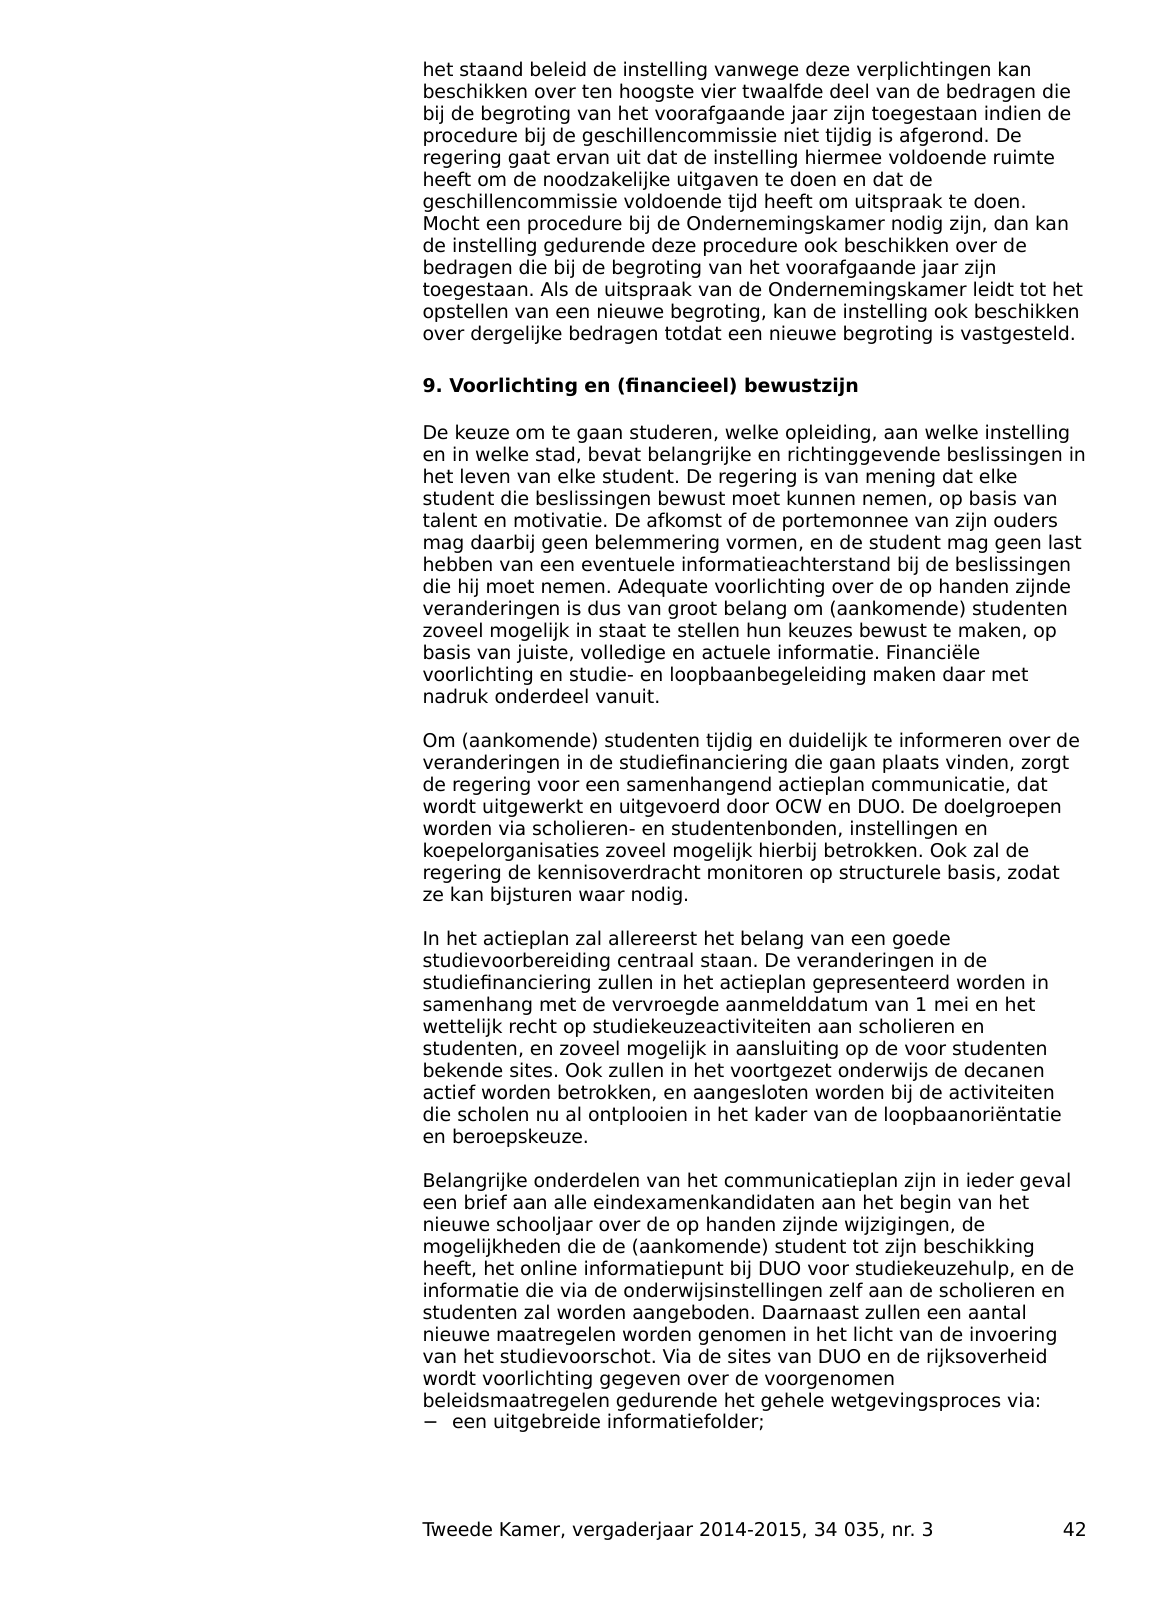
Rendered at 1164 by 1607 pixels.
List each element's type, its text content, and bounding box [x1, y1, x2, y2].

text Belangrijke onderdelen van het communicatieplan zijn in ieder geval een brief aan alle eindexamenkandidaten aan het begin van het nieuwe schooljaar over de op handen zijnde wijzigingen, de mogelijkheden die de (aankomende) student tot zijn beschikking heeft, het online informatiepunt bij DUO voor studiekeuzehulp, en de informatie die via de onderwijsinstellingen zelf aan de scholieren en studenten zal worden aangeboden. Daarnaast zullen een aantal nieuwe maatregelen worden genomen in het licht van de invoering van het studievoorschot. Via de sites van DUO en de rijksoverheid wordt voorlichting gegeven over de voorgenomen beleidsmaatregelen gedurende het gehele wetgevingsproces via: [422, 1170, 1087, 1411]
text het staand beleid de instelling vanwege deze verplichtingen kan beschikken over ten hoogste vier twaalfde deel van de bedragen die bij de begroting van het voorafgaande jaar zijn toegestaan indien de procedure bij de geschillencommissie niet tijdig is afgerond. De regering gaat ervan uit dat de instelling hiermee voldoende ruimte heeft om de noodzakelijke uitgaven te doen en dat de geschillencommissie voldoende tijd heeft om uitspraak te doen. [422, 59, 1087, 213]
text De keuze om te gaan studeren, welke opleiding, aan welke instelling en in welke stad, bevat belangrijke en richtinggevende beslissingen in het leven van elke student. De regering is van mening dat elke student die beslissingen bewust moet kunnen nemen, op basis van talent en motivatie. De afkomst of de portemonnee van zijn ouders mag daarbij geen belemmering vormen, en de student mag geen last hebben van een eventuele informatieachterstand bij de beslissingen die hij moet nemen. Adequate voorlichting over de op handen zijnde veranderingen is dus van groot belang om (aankomende) studenten zoveel mogelijk in staat te stellen hun keuzes bewust te maken, op basis van juiste, volledige en actuele informatie. Financiële voorlichting en studie- en loopbaanbegeleiding maken daar met nadruk onderdeel vanuit. [422, 422, 1087, 707]
text − een uitgebreide informatiefolder; [422, 1411, 1087, 1433]
text Om (aankomende) studenten tijdig en duidelijk te informeren over de veranderingen in de studiefinanciering die gaan plaats vinden, zorgt de regering voor een samenhangend actieplan communicatie, dat wordt uitgewerkt en uitgevoerd door OCW en DUO. De doelgroepen worden via scholieren- en studentenbonden, instellingen en koepelorganisaties zoveel mogelijk hierbij betrokken. Ook zal de regering de kennisoverdracht monitoren op structurele basis, zodat ze kan bijsturen waar nodig. [422, 730, 1087, 906]
text Mocht een procedure bij de Ondernemingskamer nodig zijn, dan kan de instelling gedurende deze procedure ook beschikken over de bedragen die bij de begroting van het voorafgaande jaar zijn toegestaan. Als de uitspraak van de Ondernemingskamer leidt tot het opstellen van een nieuwe begroting, kan de instelling ook beschikken over dergelijke bedragen totdat een nieuwe begroting is vastgesteld. [422, 213, 1087, 345]
subtitle 9. Voorlichting en (financieel) bewustzijn [422, 375, 1087, 397]
text In het actieplan zal allereerst het belang van een goede studievoorbereiding centraal staan. De veranderingen in de studiefinanciering zullen in het actieplan gepresenteerd worden in samenhang met de vervroegde aanmelddatum van 1 mei en het wettelijk recht op studiekeuzeactiviteiten aan scholieren en studenten, en zoveel mogelijk in aansluiting op de voor studenten bekende sites. Ook zullen in het voortgezet onderwijs de decanen actief worden betrokken, en aangesloten worden bij de activiteiten die scholen nu al ontplooien in het kader van de loopbaanoriëntatie en beroepskeuze. [422, 928, 1087, 1147]
